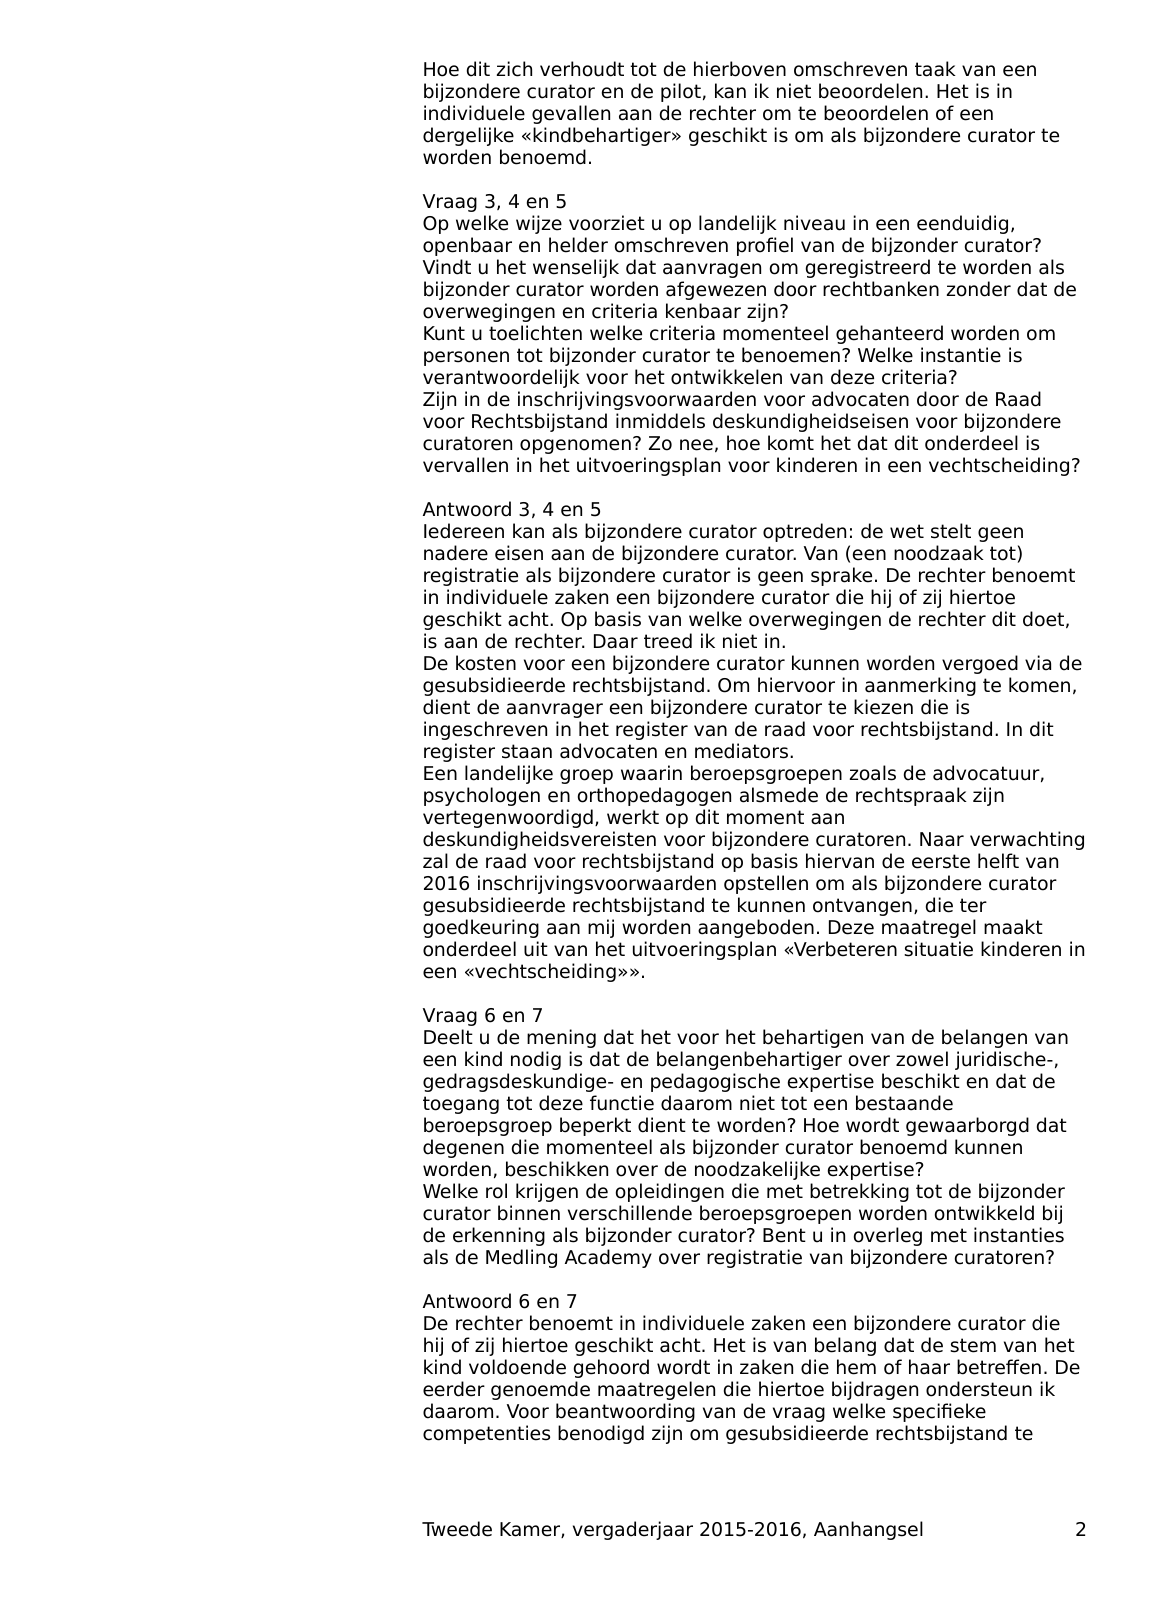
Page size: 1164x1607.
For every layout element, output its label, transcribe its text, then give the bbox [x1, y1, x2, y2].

text Op welke wijze voorziet u op landelijk niveau in een eenduidig, openbaar en helder omschreven profiel van de bijzonder curator? Vindt u het wenselijk dat aanvragen om geregistreerd te worden als bijzonder curator worden afgewezen door rechtbanken zonder dat de overwegingen en criteria kenbaar zijn? [422, 213, 1087, 323]
text Vraag 3, 4 en 5 [422, 191, 1087, 213]
text Zijn in de inschrijvingsvoorwaarden voor advocaten door de Raad voor Rechtsbijstand inmiddels deskundigheidseisen voor bijzondere curatoren opgenomen? Zo nee, hoe komt het dat dit onderdeel is vervallen in het uitvoeringsplan voor kinderen in een vechtscheiding? [422, 389, 1087, 477]
text Welke rol krijgen de opleidingen die met betrekking tot de bijzonder curator binnen verschillende beroepsgroepen worden ontwikkeld bij de erkenning als bijzonder curator? Bent u in overleg met instanties als de Medling Academy over registratie van bijzondere curatoren? [422, 1181, 1087, 1268]
text Antwoord 3, 4 en 5 [422, 499, 1087, 521]
text Een landelijke groep waarin beroepsgroepen zoals de advocatuur, psychologen en orthopedagogen alsmede de rechtspraak zijn vertegenwoordigd, werkt op dit moment aan deskundigheidsvereisten voor bijzondere curatoren. Naar verwachting zal de raad voor rechtsbijstand op basis hiervan de eerste helft van 2016 inschrijvingsvoorwaarden opstellen om als bijzondere curator gesubsidieerde rechtsbijstand te kunnen ontvangen, die ter goedkeuring aan mij worden aangeboden. Deze maatregel maakt onderdeel uit van het uitvoeringsplan «Verbeteren situatie kinderen in een «vechtscheiding»». [422, 763, 1087, 983]
text De rechter benoemt in individuele zaken een bijzondere curator die hij of zij hiertoe geschikt acht. Het is van belang dat de stem van het kind voldoende gehoord wordt in zaken die hem of haar betreffen. De eerder genoemde maatregelen die hiertoe bijdragen ondersteun ik daarom. Voor beantwoording van de vraag welke specifieke competenties benodigd zijn om gesubsidieerde rechtsbijstand te [422, 1313, 1087, 1444]
text Iedereen kan als bijzondere curator optreden: de wet stelt geen nadere eisen aan de bijzondere curator. Van (een noodzaak tot) registratie als bijzondere curator is geen sprake. De rechter benoemt in individuele zaken een bijzondere curator die hij of zij hiertoe geschikt acht. Op basis van welke overwegingen de rechter dit doet, is aan de rechter. Daar treed ik niet in. [422, 521, 1087, 653]
text Hoe dit zich verhoudt tot de hierboven omschreven taak van een bijzondere curator en de pilot, kan ik niet beoordelen. Het is in individuele gevallen aan de rechter om te beoordelen of een dergelijke «kindbehartiger» geschikt is om als bijzondere curator te worden benoemd. [422, 59, 1087, 169]
text Deelt u de mening dat het voor het behartigen van de belangen van een kind nodig is dat de belangenbehartiger over zowel juridische-, gedragsdeskundige- en pedagogische expertise beschikt en dat de toegang tot deze functie daarom niet tot een bestaande beroepsgroep beperkt dient te worden? Hoe wordt gewaarborgd dat degenen die momenteel als bijzonder curator benoemd kunnen worden, beschikken over de noodzakelijke expertise? [422, 1027, 1087, 1181]
text Antwoord 6 en 7 [422, 1291, 1087, 1313]
text Kunt u toelichten welke criteria momenteel gehanteerd worden om personen tot bijzonder curator te benoemen? Welke instantie is verantwoordelijk voor het ontwikkelen van deze criteria? [422, 323, 1087, 389]
text De kosten voor een bijzondere curator kunnen worden vergoed via de gesubsidieerde rechtsbijstand. Om hiervoor in aanmerking te komen, dient de aanvrager een bijzondere curator te kiezen die is ingeschreven in het register van de raad voor rechtsbijstand. In dit register staan advocaten en mediators. [422, 653, 1087, 763]
text Vraag 6 en 7 [422, 1005, 1087, 1027]
